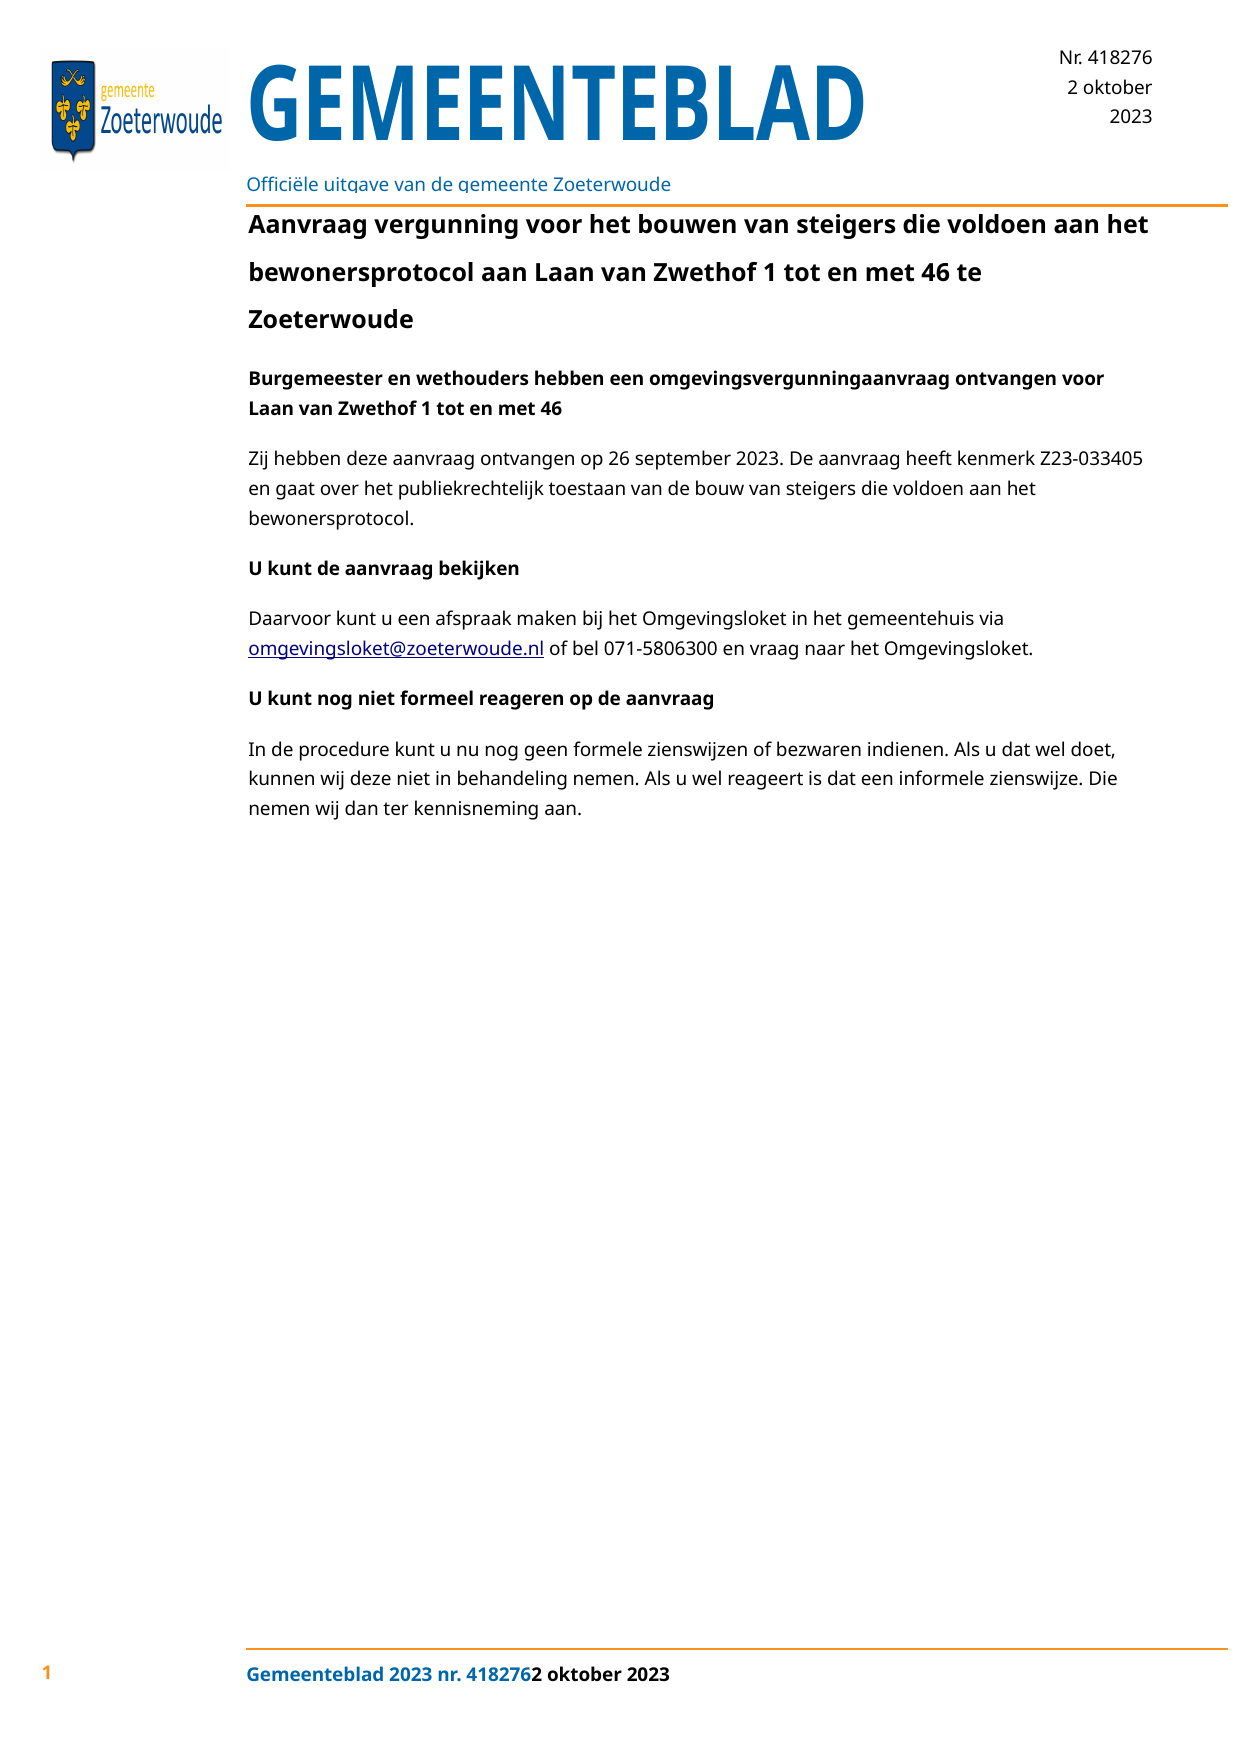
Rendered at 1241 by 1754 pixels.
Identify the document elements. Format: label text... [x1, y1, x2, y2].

picture [41, 47, 231, 172]
text Daarvoor kunt u een afspraak maken bij het Omgevingsloket in het gemeentehuis via omgevingsloket@zoeterwoude.nl of bel 071-5806300 en vraag naar het Omgevingsloket. [248, 606, 1152, 661]
text Zij hebben deze aanvraag ontvangen op 26 september 2023. De aanvraag heeft kenmerk Z23-033405 en gaat over het publiekrechtelijk toestaan van de bouw van steigers die voldoen aan het bewonersprotocol. [248, 446, 1152, 530]
text U kunt de aanvraag bekijken [248, 555, 1152, 581]
text Burgemeester en wethouders hebben een omgevingsvergunningaanvraag ontvangen voor Laan van Zwethof 1 tot en met 46 [248, 366, 1152, 421]
text Aanvraag vergunning voor het bouwen van steigers die voldoen aan het bewonersprotocol aan Laan van Zwethof 1 tot en met 46 te Zoeterwoude [248, 207, 1152, 336]
text In de procedure kunt u nu nog geen formele zienswijzen of bezwaren indienen. Als u dat wel doet, kunnen wij deze niet in behandeling nemen. Als u wel reageert is dat een informele zienswijze. Die nemen wij dan ter kennisneming aan. [248, 736, 1152, 821]
text U kunt nog niet formeel reageren op de aanvraag [248, 686, 1152, 711]
